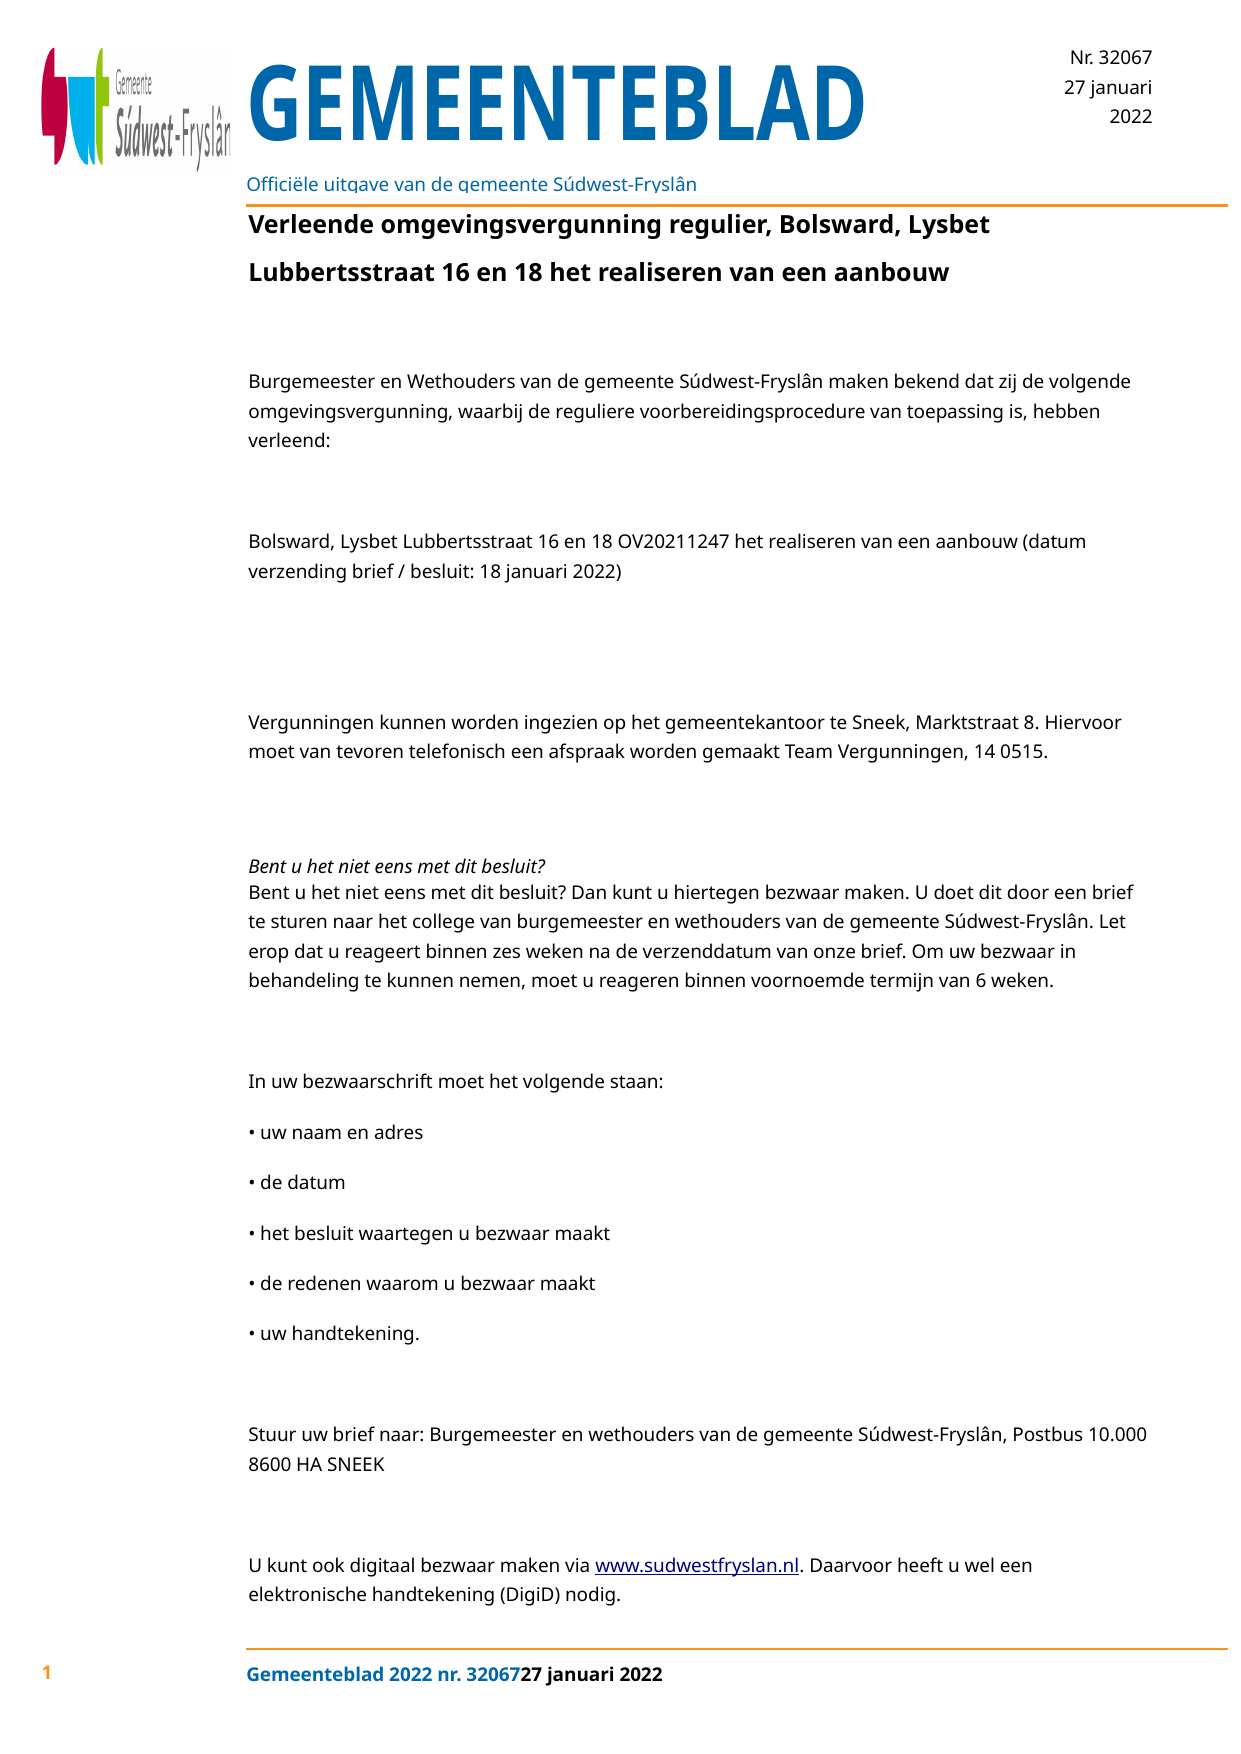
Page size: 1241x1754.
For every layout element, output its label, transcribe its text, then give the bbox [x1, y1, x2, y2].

text Bent u het niet eens met dit besluit? [248, 853, 1152, 879]
text • uw handtekening. [248, 1321, 1152, 1346]
text Burgemeester en Wethouders van de gemeente Súdwest-Fryslân maken bekend dat zij de volgende omgevingsvergunning, waarbij de reguliere voorbereidingsprocedure van toepassing is, hebben verleend: [248, 368, 1152, 453]
text • uw naam en adres [248, 1119, 1152, 1144]
text Bolsward, Lysbet Lubbertsstraat 16 en 18 OV20211247 het realiseren van een aanbouw (datum verzending brief / besluit: 18 januari 2022) [248, 528, 1152, 584]
text • het besluit waartegen u bezwaar maakt [248, 1220, 1152, 1245]
text In uw bezwaarschrift moet het volgende staan: [248, 1068, 1152, 1094]
text • de redenen waarom u bezwaar maakt [248, 1270, 1152, 1296]
text Vergunningen kunnen worden ingezien op het gemeentekantoor te Sneek, Marktstraat 8. Hiervoor moet van tevoren telefonisch een afspraak worden gemaakt Team Vergunningen, 14 0515. [248, 709, 1152, 764]
text • de datum [248, 1169, 1152, 1195]
text Bent u het niet eens met dit besluit? Dan kunt u hiertegen bezwaar maken. U doet dit door een brief te sturen naar het college van burgemeester en wethouders van de gemeente Súdwest-Fryslân. Let erop dat u reageert binnen zes weken na de verzenddatum van onze brief. Om uw bezwaar in behandeling te kunnen nemen, moet u reageren binnen voornoemde termijn van 6 weken. [248, 879, 1152, 993]
text U kunt ook digitaal bezwaar maken via www.sudwestfryslan.nl. Daarvoor heeft u wel een elektronische handtekening (DigiD) nodig. [248, 1552, 1152, 1607]
text Stuur uw brief naar: Burgemeester en wethouders van de gemeente Súdwest-Fryslân, Postbus 10.000 8600 HA SNEEK [248, 1421, 1152, 1477]
text Verleende omgevingsvergunning regulier, Bolsward, Lysbet Lubbertsstraat 16 en 18 het realiseren van een aanbouw [248, 207, 1152, 288]
picture [41, 47, 231, 172]
